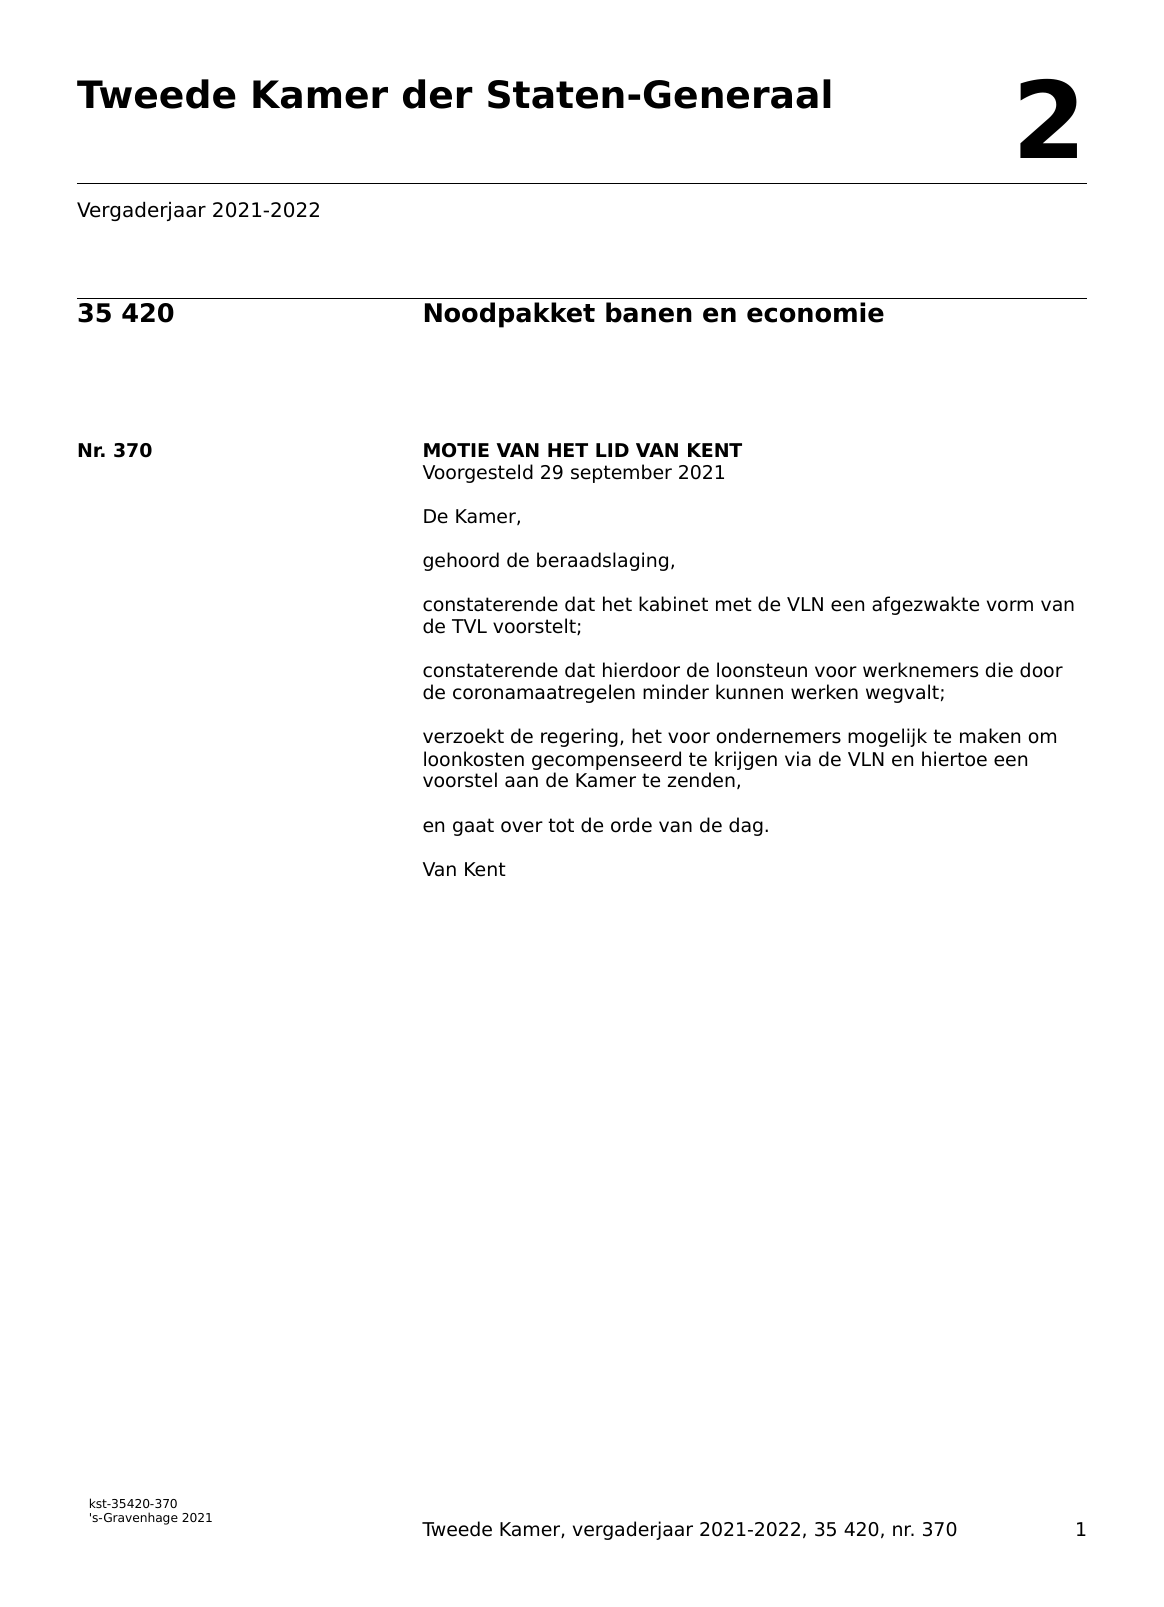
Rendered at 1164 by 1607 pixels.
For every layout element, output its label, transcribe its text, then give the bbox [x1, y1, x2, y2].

subtitle Nr. 370 MOTIE VAN HET LID VAN KENT [77, 440, 1087, 462]
text constaterende dat het kabinet met de VLN een afgezwakte vorm van de TVL voorstelt; [422, 594, 1087, 638]
table_cell Vergaderjaar 2021-2022 [77, 184, 1087, 298]
text 's-Gravenhage 2021 [88, 1511, 323, 1525]
text kst-35420-370 [88, 1497, 323, 1511]
text verzoekt de regering, het voor ondernemers mogelijk te maken om loonkosten gecompenseerd te krijgen via de VLN en hiertoe een voorstel aan de Kamer te zenden, [422, 726, 1087, 792]
text constaterende dat hierdoor de loonsteun voor werknemers die door de coronamaatregelen minder kunnen werken wegvalt; [422, 660, 1087, 704]
table_header Tweede Kamer der Staten-Generaal [77, 59, 886, 183]
text Van Kent [422, 859, 1087, 881]
text gehoord de beraadslaging, [422, 550, 1087, 572]
text en gaat over tot de orde van de dag. [422, 814, 1087, 837]
subtitle 35 420 Noodpakket banen en economie [77, 299, 1087, 329]
text De Kamer, [422, 506, 1087, 528]
text Voorgesteld 29 september 2021 [422, 462, 1087, 484]
table_header 2 [886, 59, 1087, 183]
